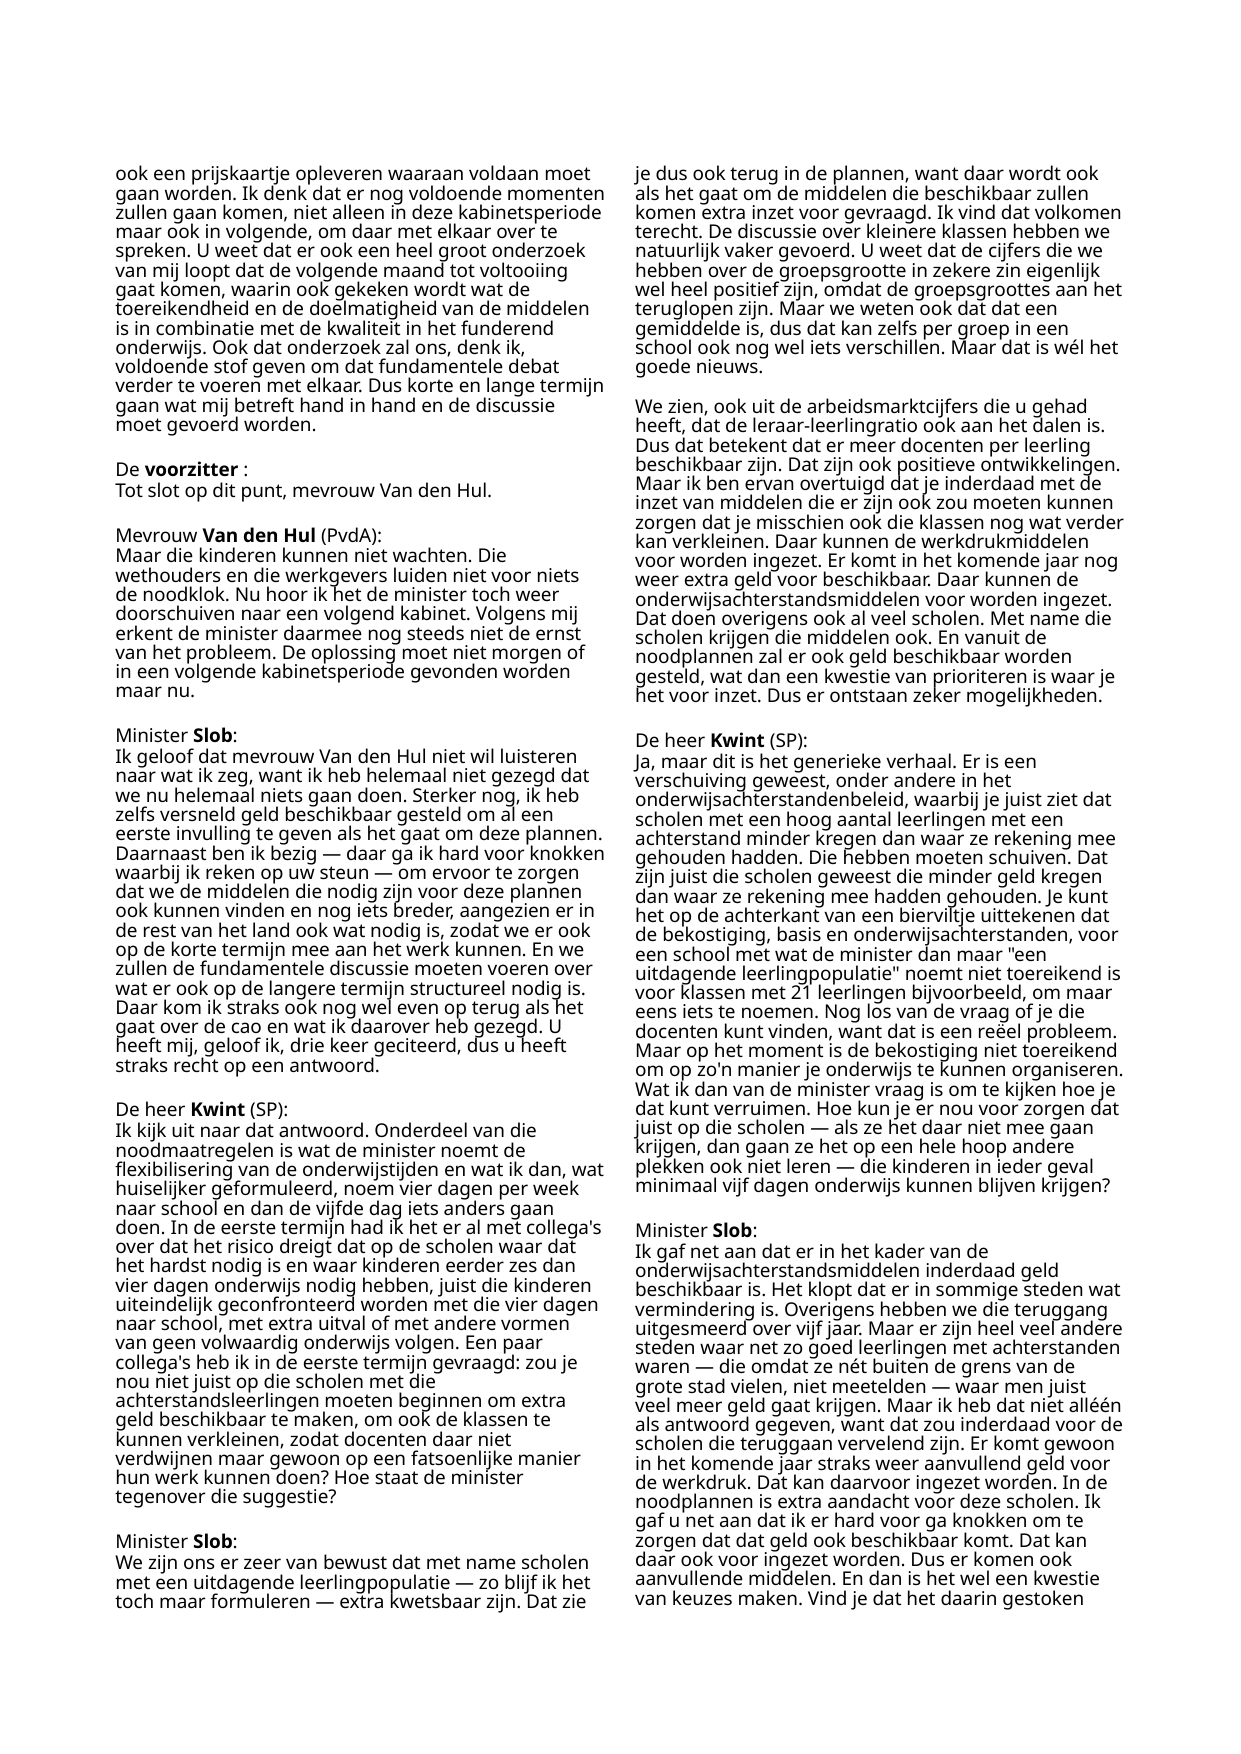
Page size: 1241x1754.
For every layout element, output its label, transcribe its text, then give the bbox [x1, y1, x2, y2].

text Tot slot op dit punt, mevrouw Van den Hul. [115, 482, 605, 501]
text ook een prijskaartje opleveren waaraan voldaan moet gaan worden. Ik denk dat er nog voldoende momenten zullen gaan komen, niet alleen in deze kabinetsperiode maar ook in volgende, om daar met elkaar over te spreken. U weet dat er ook een heel groot onderzoek van mij loopt dat de volgende maand tot voltooiing gaat komen, waarin ook gekeken wordt wat de toereikendheid en de doelmatigheid van de middelen is in combinatie met de kwaliteit in het funderend onderwijs. Ook dat onderzoek zal ons, denk ik, voldoende stof geven om dat fundamentele debat verder te voeren met elkaar. Dus korte en lange termijn gaan wat mij betreft hand in hand en de discussie moet gevoerd worden. [115, 165, 605, 435]
text Maar die kinderen kunnen niet wachten. Die wethouders en die werkgevers luiden niet voor niets de noodklok. Nu hoor ik het de minister toch weer doorschuiven naar een volgend kabinet. Volgens mij erkent de minister daarmee nog steeds niet de ernst van het probleem. De oplossing moet niet morgen of in een volgende kabinetsperiode gevonden worden maar nu. [115, 547, 605, 702]
text We zijn ons er zeer van bewust dat met name scholen met een uitdagende leerlingpopulatie — zo blijf ik het toch maar formuleren — extra kwetsbaar zijn. Dat zie [115, 1554, 605, 1612]
text De voorzitter : [115, 456, 605, 482]
text Minister Slob: [635, 1217, 1125, 1243]
text Minister Slob: [115, 722, 605, 748]
text We zien, ook uit de arbeidsmarktcijfers die u gehad heeft, dat de leraar-leerlingratio ook aan het dalen is. Dus dat betekent dat er meer docenten per leerling beschikbaar zijn. Dat zijn ook positieve ontwikkelingen. Maar ik ben ervan overtuigd dat je inderdaad met de inzet van middelen die er zijn ook zou moeten kunnen zorgen dat je misschien ook die klassen nog wat verder kan verkleinen. Daar kunnen de werkdrukmiddelen voor worden ingezet. Er komt in het komende jaar nog weer extra geld voor beschikbaar. Daar kunnen de onderwijsachterstandsmiddelen voor worden ingezet. Dat doen overigens ook al veel scholen. Met name die scholen krijgen die middelen ook. En vanuit de noodplannen zal er ook geld beschikbaar worden gesteld, wat dan een kwestie van prioriteren is waar je het voor inzet. Dus er ontstaan zeker mogelijkheden. [635, 398, 1125, 706]
text De heer Kwint (SP): [635, 727, 1125, 753]
text Mevrouw Van den Hul (PvdA): [115, 522, 605, 547]
text Ja, maar dit is het generieke verhaal. Er is een verschuiving geweest, onder andere in het onderwijsachterstandenbeleid, waarbij je juist ziet dat scholen met een hoog aantal leerlingen met een achterstand minder kregen dan waar ze rekening mee gehouden hadden. Die hebben moeten schuiven. Dat zijn juist die scholen geweest die minder geld kregen dan waar ze rekening mee hadden gehouden. Je kunt het op de achterkant van een bierviltje uittekenen dat de bekostiging, basis en onderwijsachterstanden, voor een school met wat de minister dan maar "een uitdagende leerlingpopulatie" noemt niet toereikend is voor klassen met 21 leerlingen bijvoorbeeld, om maar eens iets te noemen. Nog los van de vraag of je die docenten kunt vinden, want dat is een reëel probleem. Maar op het moment is de bekostiging niet toereikend om op zo'n manier je onderwijs te kunnen organiseren. Wat ik dan van de minister vraag is om te kijken hoe je dat kunt verruimen. Hoe kun je er nou voor zorgen dat juist op die scholen — als ze het daar niet mee gaan krijgen, dan gaan ze het op een hele hoop andere plekken ook niet leren — die kinderen in ieder geval minimaal vijf dagen onderwijs kunnen blijven krijgen? [635, 753, 1125, 1196]
text De heer Kwint (SP): [115, 1097, 605, 1122]
text Ik geloof dat mevrouw Van den Hul niet wil luisteren naar wat ik zeg, want ik heb helemaal niet gezegd dat we nu helemaal niets gaan doen. Sterker nog, ik heb zelfs versneld geld beschikbaar gesteld om al een eerste invulling te geven als het gaat om deze plannen. Daarnaast ben ik bezig — daar ga ik hard voor knokken waarbij ik reken op uw steun — om ervoor te zorgen dat we de middelen die nodig zijn voor deze plannen ook kunnen vinden en nog iets breder, aangezien er in de rest van het land ook wat nodig is, zodat we er ook op de korte termijn mee aan het werk kunnen. En we zullen de fundamentele discussie moeten voeren over wat er ook op de langere termijn structureel nodig is. Daar kom ik straks ook nog wel even op terug als het gaat over de cao en wat ik daarover heb gezegd. U heeft mij, geloof ik, drie keer geciteerd, dus u heeft straks recht op een antwoord. [115, 748, 605, 1076]
text Ik kijk uit naar dat antwoord. Onderdeel van die noodmaatregelen is wat de minister noemt de flexibilisering van de onderwijstijden en wat ik dan, wat huiselijker geformuleerd, noem vier dagen per week naar school en dan de vijfde dag iets anders gaan doen. In de eerste termijn had ik het er al met collega's over dat het risico dreigt dat op de scholen waar dat het hardst nodig is en waar kinderen eerder zes dan vier dagen onderwijs nodig hebben, juist die kinderen uiteindelijk geconfronteerd worden met die vier dagen naar school, met extra uitval of met andere vormen van geen volwaardig onderwijs volgen. Een paar collega's heb ik in de eerste termijn gevraagd: zou je nou niet juist op die scholen met die achterstandsleerlingen moeten beginnen om extra geld beschikbaar te maken, om ook de klassen te kunnen verkleinen, zodat docenten daar niet verdwijnen maar gewoon op een fatsoenlijke manier hun werk kunnen doen? Hoe staat de minister tegenover die suggestie? [115, 1122, 605, 1508]
text je dus ook terug in de plannen, want daar wordt ook als het gaat om de middelen die beschikbaar zullen komen extra inzet voor gevraagd. Ik vind dat volkomen terecht. De discussie over kleinere klassen hebben we natuurlijk vaker gevoerd. U weet dat de cijfers die we hebben over de groepsgrootte in zekere zin eigenlijk wel heel positief zijn, omdat de groepsgroottes aan het teruglopen zijn. Maar we weten ook dat dat een gemiddelde is, dus dat kan zelfs per groep in een school ook nog wel iets verschillen. Maar dat is wél het goede nieuws. [635, 165, 1125, 377]
text Minister Slob: [115, 1529, 605, 1554]
text Ik gaf net aan dat er in het kader van de onderwijsachterstandsmiddelen inderdaad geld beschikbaar is. Het klopt dat er in sommige steden wat vermindering is. Overigens hebben we die teruggang uitgesmeerd over vijf jaar. Maar er zijn heel veel andere steden waar net zo goed leerlingen met achterstanden waren — die omdat ze nét buiten de grens van de grote stad vielen, niet meetelden — waar men juist veel meer geld gaat krijgen. Maar ik heb dat niet alléén als antwoord gegeven, want dat zou inderdaad voor de scholen die teruggaan vervelend zijn. Er komt gewoon in het komende jaar straks weer aanvullend geld voor de werkdruk. Dat kan daarvoor ingezet worden. In de noodplannen is extra aandacht voor deze scholen. Ik gaf u net aan dat ik er hard voor ga knokken om te zorgen dat dat geld ook beschikbaar komt. Dat kan daar ook voor ingezet worden. Dus er komen ook aanvullende middelen. En dan is het wel een kwestie van keuzes maken. Vind je dat het daarin gestoken [635, 1243, 1125, 1609]
